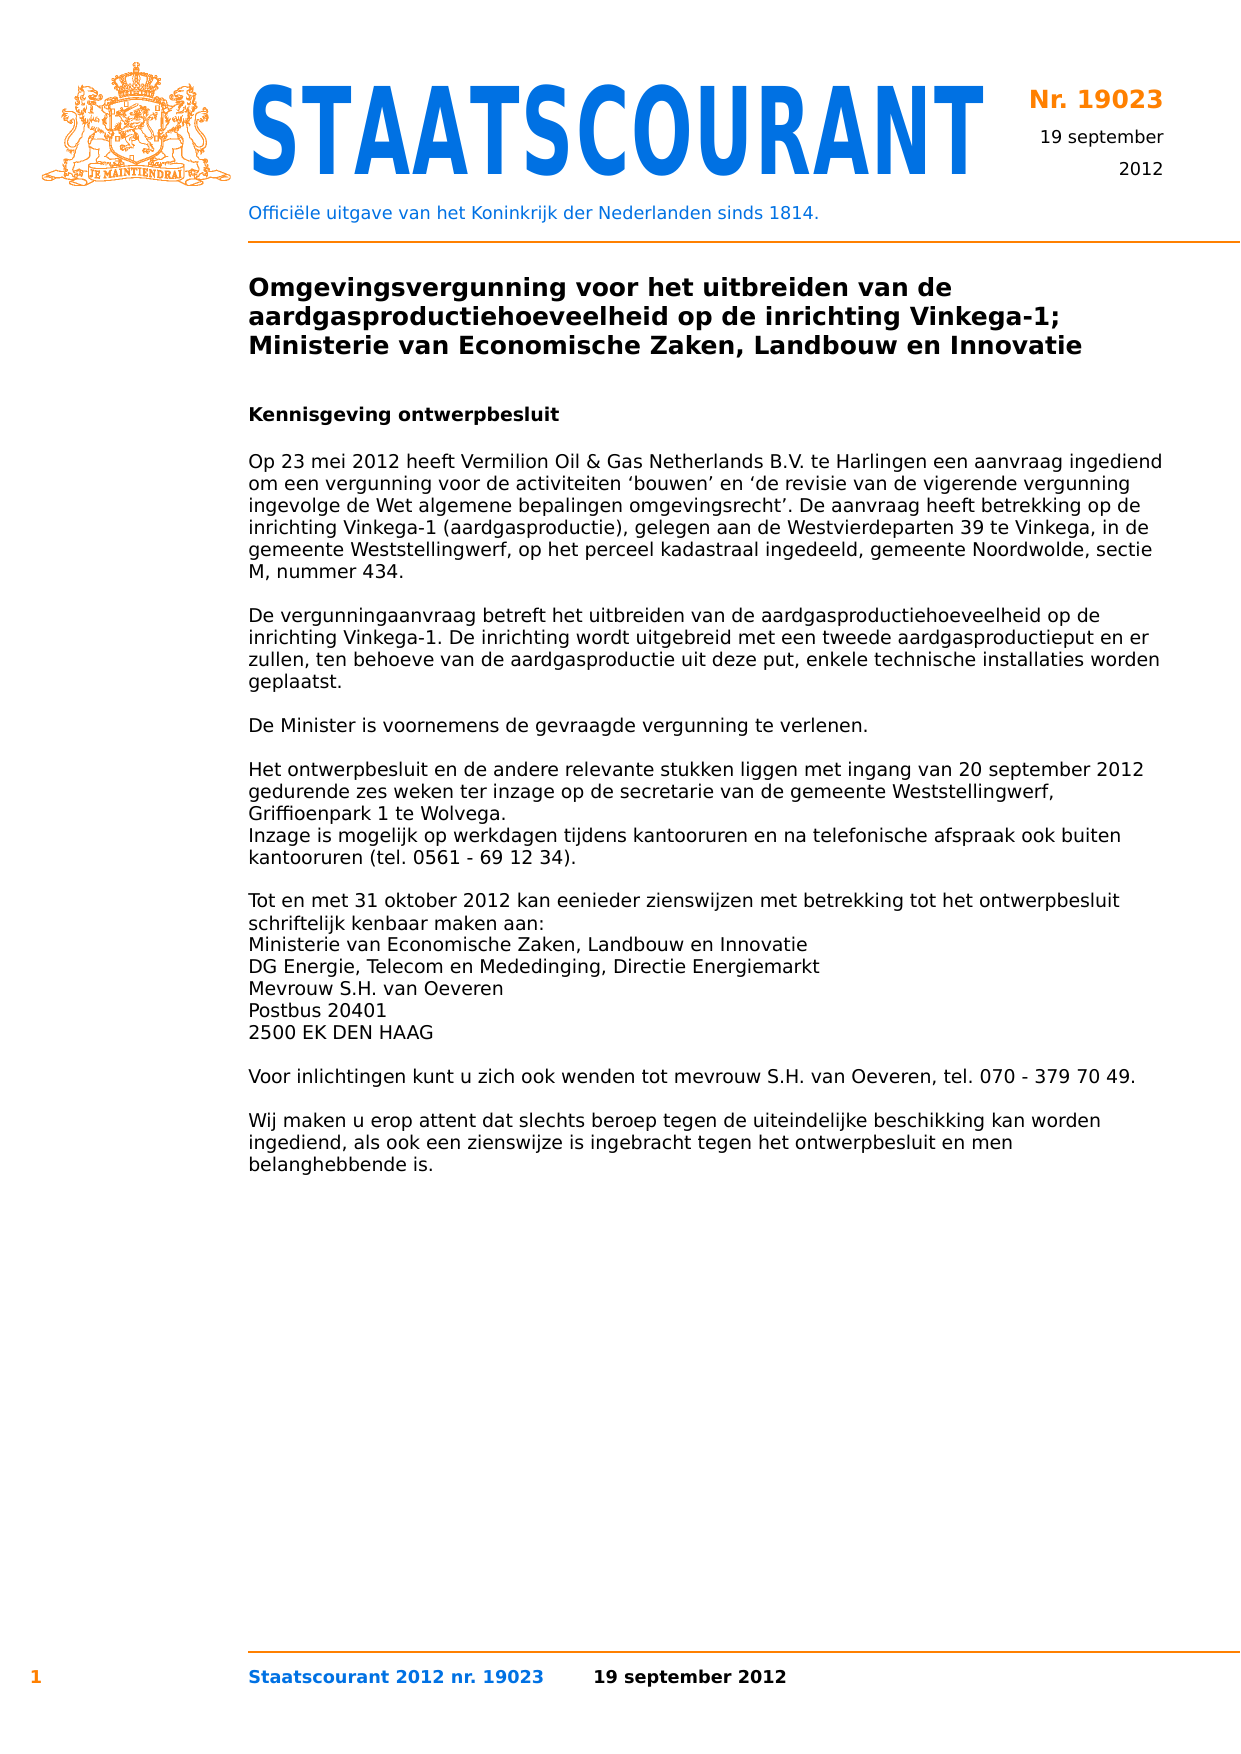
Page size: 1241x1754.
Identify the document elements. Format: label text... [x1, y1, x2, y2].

text Tot en met 31 oktober 2012 kan eenieder zienswijzen met betrekking tot het ontwerpbesluit schriftelijk kenbaar maken aan: [248, 890, 1163, 934]
text 2500 EK DEN HAAG [248, 1022, 1163, 1044]
subtitle Omgevingsvergunning voor het uitbreiden van de aardgasproductiehoeveelheid op de inrichting Vinkega-1; Ministerie van Economische Zaken, Landbouw en Innovatie [248, 273, 1163, 361]
text Wij maken u erop attent dat slechts beroep tegen de uiteindelijke beschikking kan worden ingediend, als ook een zienswijze is ingebracht tegen het ontwerpbesluit en men belanghebbende is. [248, 1110, 1163, 1176]
table_cell 19 september [998, 121, 1240, 153]
text DG Energie, Telecom en Mededinging, Directie Energiemarkt [248, 956, 1163, 978]
picture [41, 62, 231, 186]
table_header STAATSCOURANT [248, 62, 998, 203]
text Inzage is mogelijk op werkdagen tijdens kantooruren en na telefonische afspraak ook buiten kantooruren (tel. 0561 - 69 12 34). [248, 824, 1163, 868]
table_header Nr. 19023 [998, 62, 1240, 121]
text Postbus 20401 [248, 1000, 1163, 1022]
table_cell 2012 [998, 153, 1240, 203]
table_cell Officiële uitgave van het Koninkrijk der Nederlanden sinds 1814. [248, 203, 1240, 241]
text De Minister is voornemens de gevraagde vergunning te verlenen. [248, 715, 1163, 737]
text De vergunningaanvraag betreft het uitbreiden van de aardgasproductiehoeveelheid op de inrichting Vinkega-1. De inrichting wordt uitgebreid met een tweede aardgasproductieput en er zullen, ten behoeve van de aardgasproductie uit deze put, enkele technische installaties worden geplaatst. [248, 605, 1163, 693]
subtitle Kennisgeving ontwerpbesluit [248, 404, 1163, 426]
text Voor inlichtingen kunt u zich ook wenden tot mevrouw S.H. van Oeveren, tel. 070 - 379 70 49. [248, 1066, 1163, 1088]
text Mevrouw S.H. van Oeveren [248, 978, 1163, 1000]
table_header [25, 62, 248, 241]
text Op 23 mei 2012 heeft Vermilion Oil & Gas Netherlands B.V. te Harlingen een aanvraag ingediend om een vergunning voor de activiteiten ‘bouwen’ en ‘de revisie van de vigerende vergunning ingevolge de Wet algemene bepalingen omgevingsrecht’. De aanvraag heeft betrekking op de inrichting Vinkega-1 (aardgasproductie), gelegen aan de Westvierdeparten 39 te Vinkega, in de gemeente Weststellingwerf, op het perceel kadastraal ingedeeld, gemeente Noordwolde, sectie M, nummer 434. [248, 451, 1163, 583]
text Het ontwerpbesluit en de andere relevante stukken liggen met ingang van 20 september 2012 gedurende zes weken ter inzage op de secretarie van de gemeente Weststellingwerf, Griffioenpark 1 te Wolvega. [248, 759, 1163, 824]
text Ministerie van Economische Zaken, Landbouw en Innovatie [248, 934, 1163, 956]
